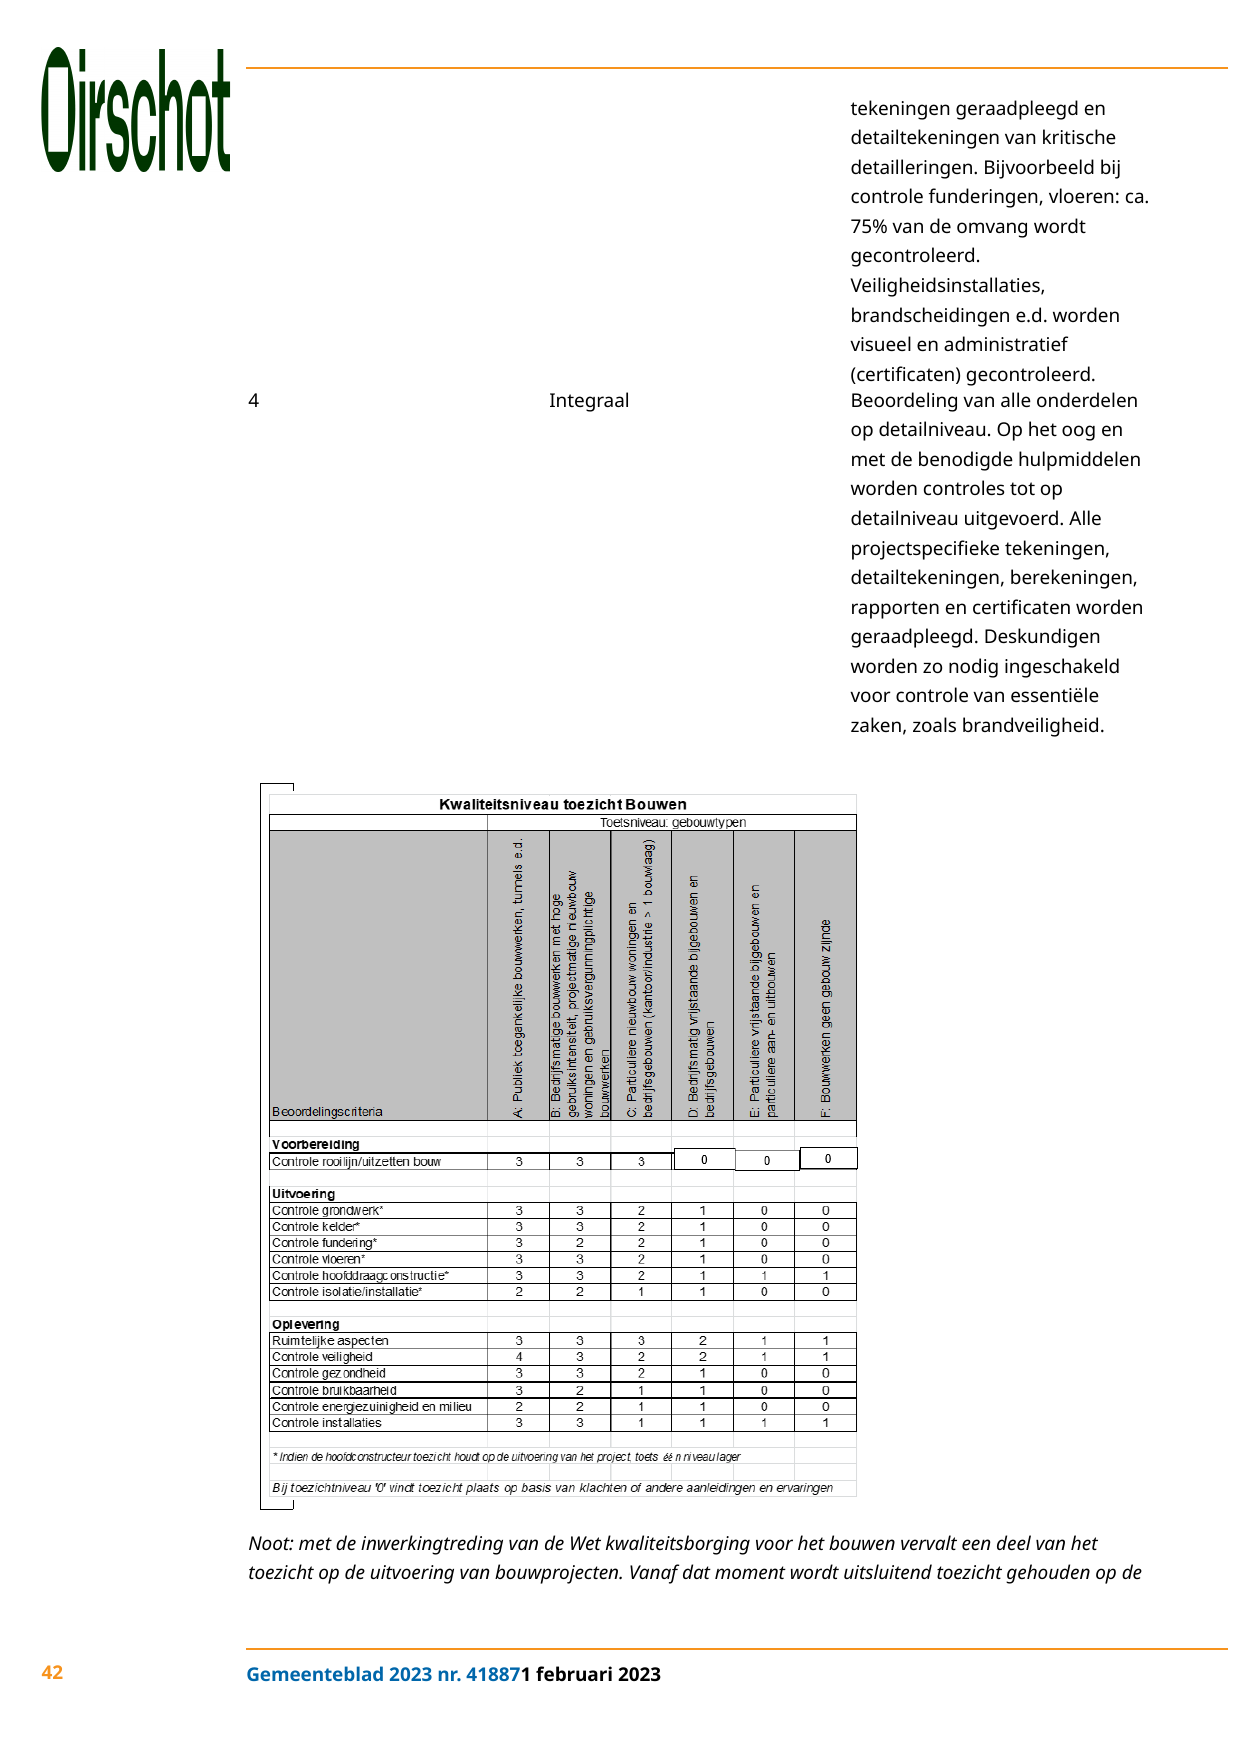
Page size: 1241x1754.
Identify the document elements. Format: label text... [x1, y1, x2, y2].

picture [268, 791, 860, 1500]
table_cell tekeningen geraadpleegd en detailtekeningen van kritische detailleringen. Bijvoorbeeld bij controle funderingen, vloeren: ca. 75% van de omvang wordt gecontroleerd. Veiligheidsinstallaties, brandscheidingen e.d. worden visueel en administratief (certificaten) gecontroleerd. [850, 95, 1152, 387]
table_cell [248, 95, 549, 387]
table_cell [549, 95, 850, 387]
table_cell Beoordeling van alle onderdelen op detailniveau. Op het oog en met de benodigde hulpmiddelen worden controles tot op detailniveau uitgevoerd. Alle projectspecifieke tekeningen, detailtekeningen, berekeningen, rapporten en certificaten worden geraadpleegd. Deskundigen worden zo nodig ingeschakeld voor controle van essentiële zaken, zoals brandveiligheid. [850, 387, 1152, 738]
text Noot: met de inwerkingtreding van de Wet kwaliteitsborging voor het bouwen vervalt een deel van het toezicht op de uitvoering van bouwprojecten. Vanaf dat moment wordt uitsluitend toezicht gehouden op de [248, 1530, 1152, 1585]
picture [41, 47, 231, 172]
table_cell 4 [248, 387, 549, 738]
table_cell Integraal [549, 387, 850, 738]
